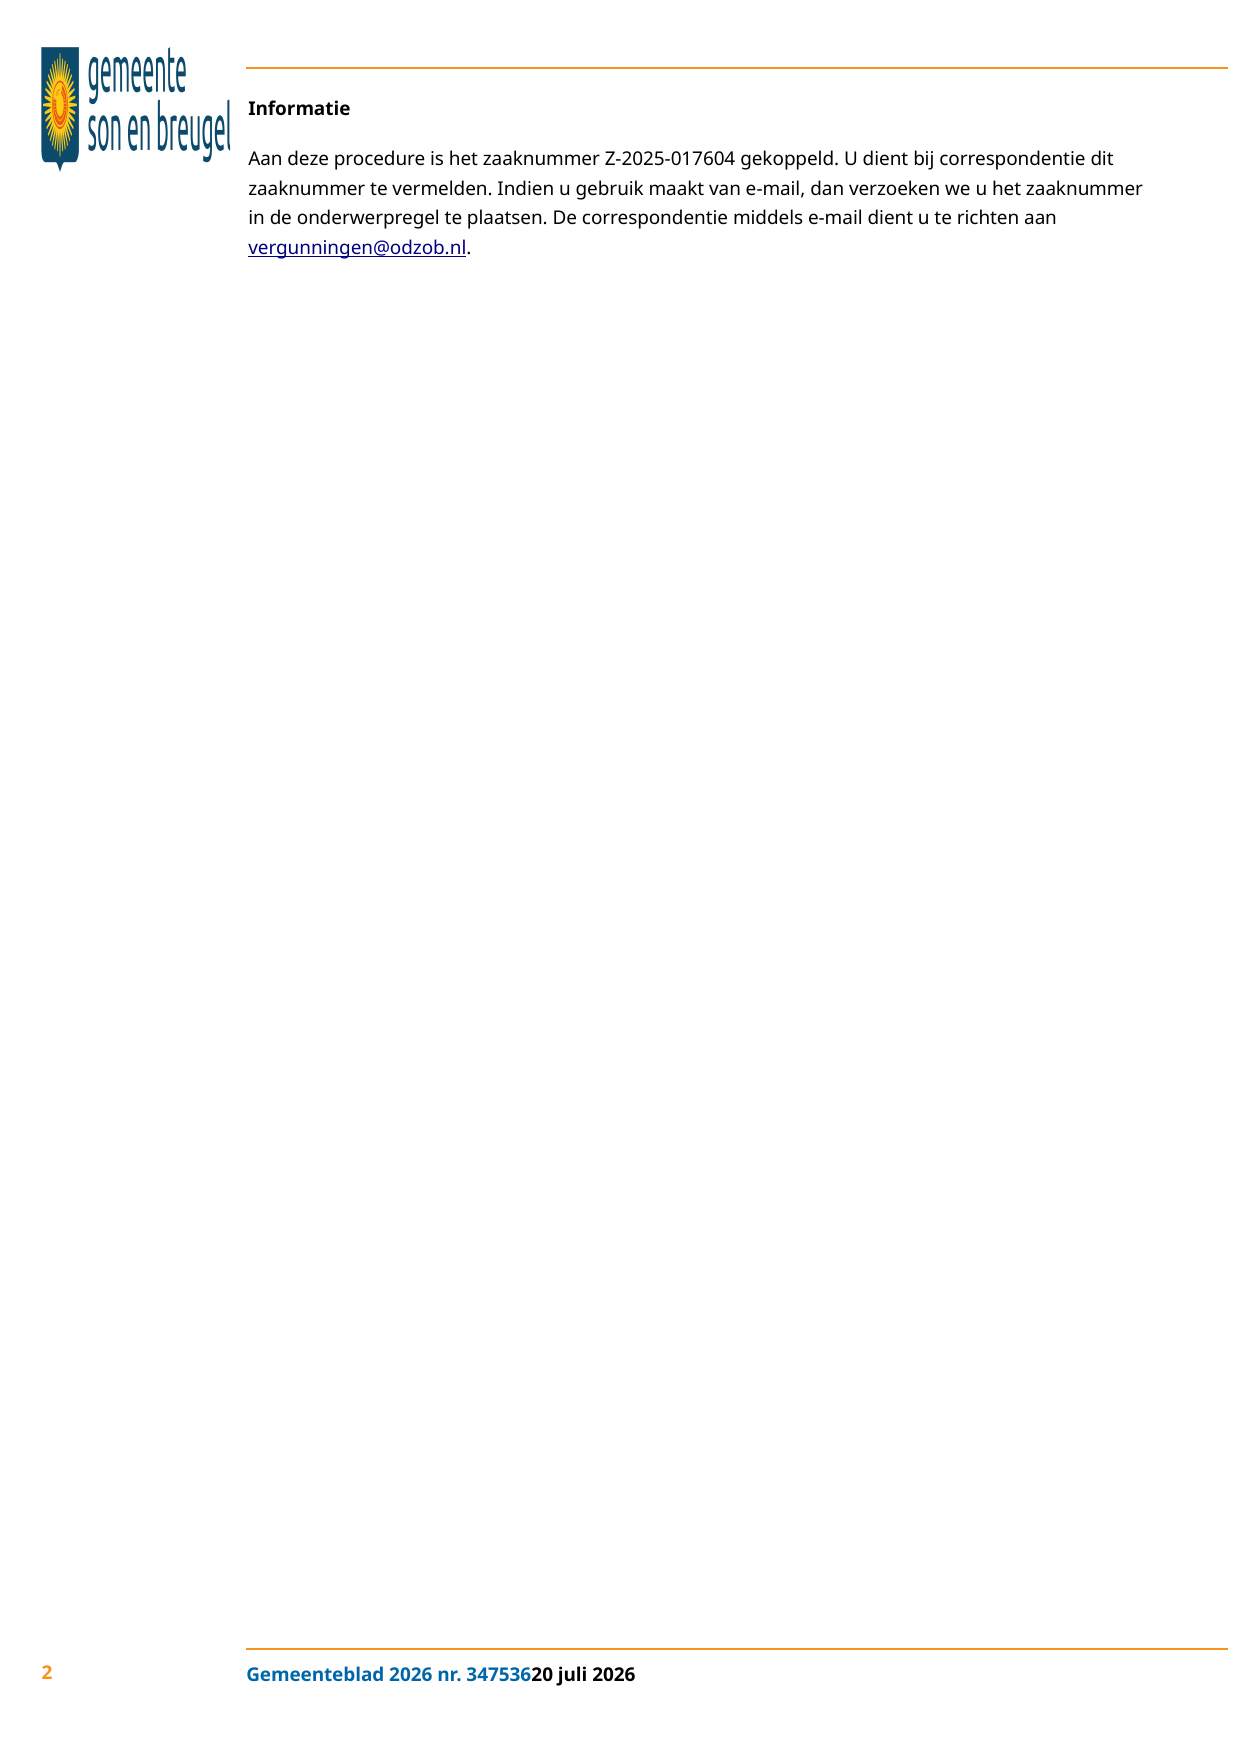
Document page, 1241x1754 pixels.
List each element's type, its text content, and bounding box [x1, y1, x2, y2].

picture [41, 47, 231, 172]
text Informatie [248, 95, 1152, 121]
text Aan deze procedure is het zaaknummer Z-2025-017604 gekoppeld. U dient bij correspondentie dit zaaknummer te vermelden. Indien u gebruik maakt van e-mail, dan verzoeken we u het zaaknummer in de onderwerpregel te plaatsen. De correspondentie middels e-mail dient u te richten aan vergunningen@odzob.nl. [248, 145, 1152, 260]
